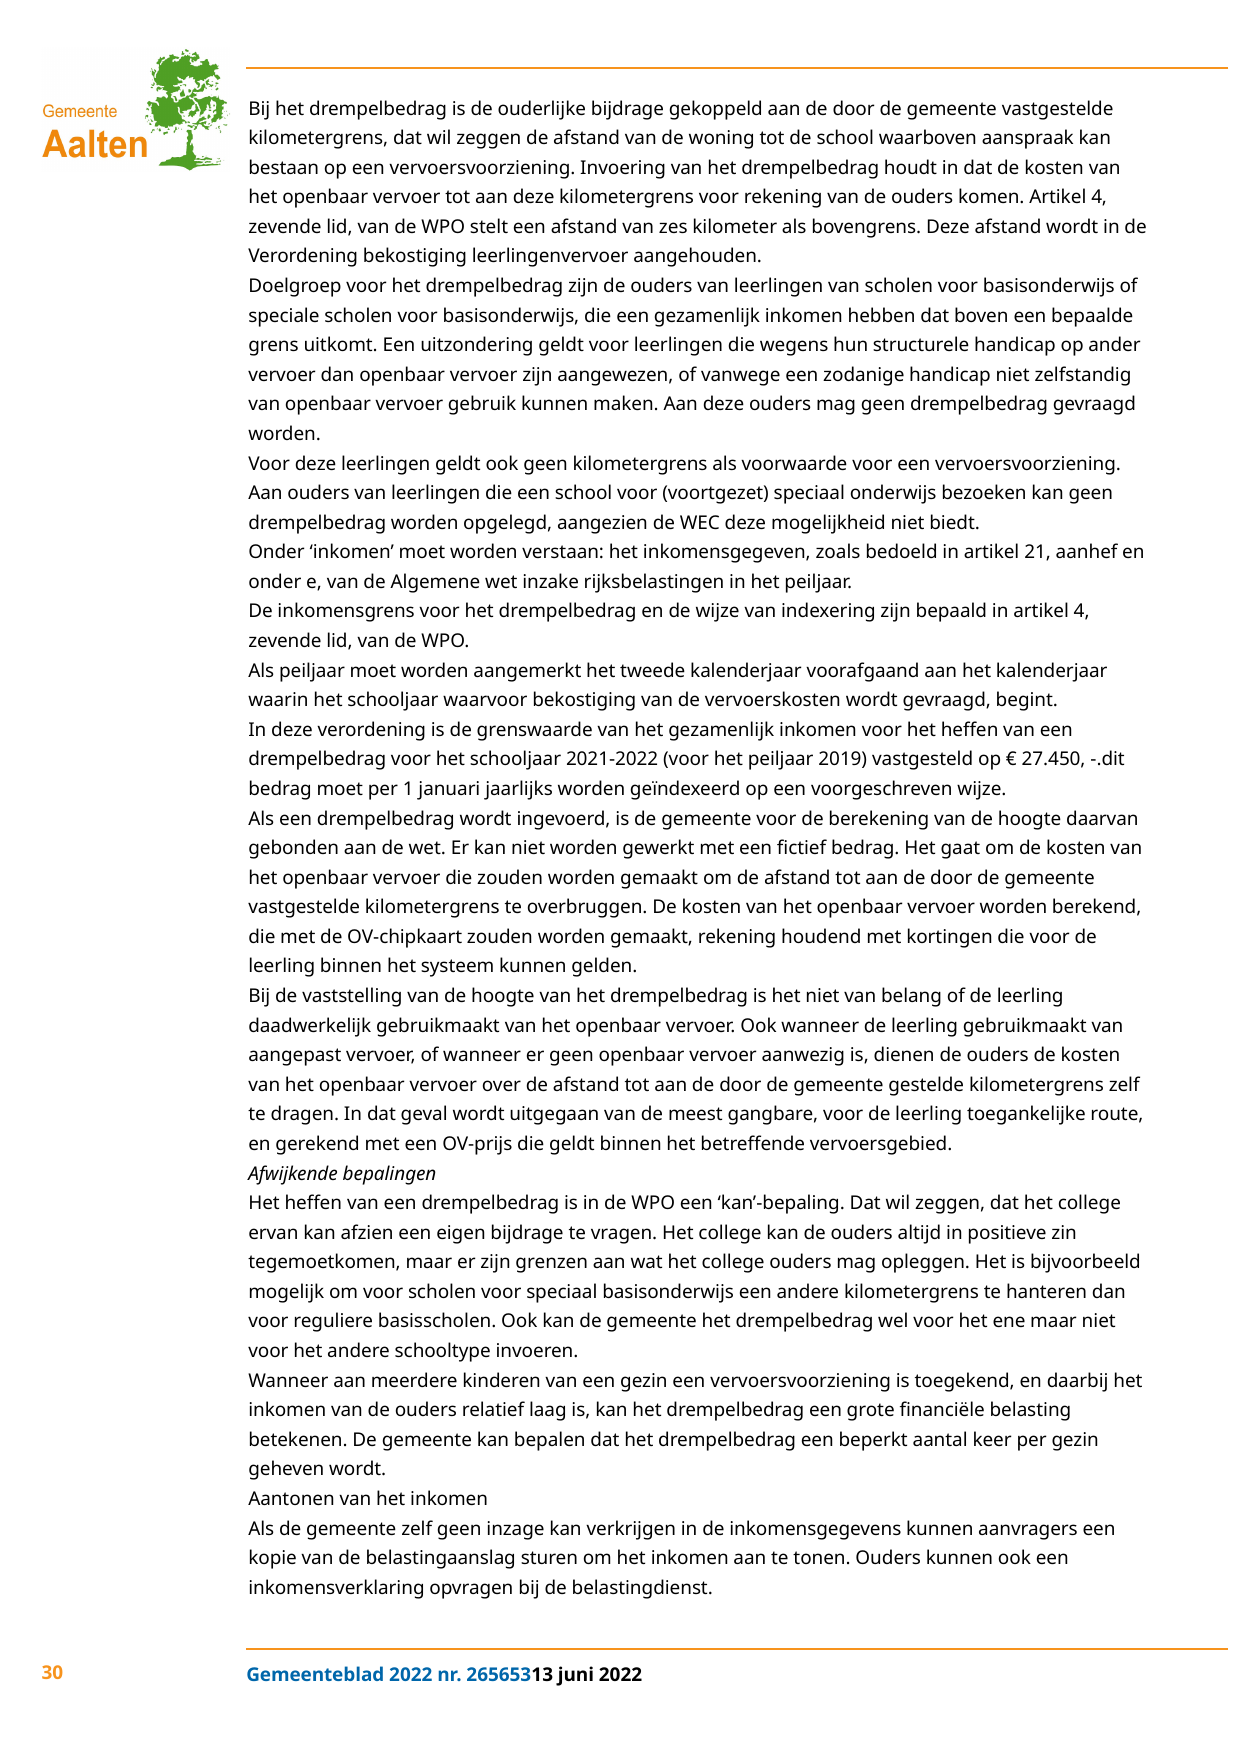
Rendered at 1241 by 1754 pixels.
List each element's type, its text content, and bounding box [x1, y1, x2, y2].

text Afwijkende bepalingen [248, 1160, 1152, 1186]
text Aan ouders van leerlingen die een school voor (voortgezet) speciaal onderwijs bezoeken kan geen drempelbedrag worden opgelegd, aangezien de WEC deze mogelijkheid niet biedt. [248, 479, 1152, 535]
text Als de gemeente zelf geen inzage kan verkrijgen in de inkomensgegevens kunnen aanvragers een kopie van de belastingaanslag sturen om het inkomen aan te tonen. Ouders kunnen ook een inkomensverklaring opvragen bij de belastingdienst. [248, 1515, 1152, 1600]
text Bij het drempelbedrag is de ouderlijke bijdrage gekoppeld aan de door de gemeente vastgestelde kilometergrens, dat wil zeggen de afstand van de woning tot de school waarboven aanspraak kan bestaan op een vervoersvoorziening. Invoering van het drempelbedrag houdt in dat de kosten van het openbaar vervoer tot aan deze kilometergrens voor rekening van de ouders komen. Artikel 4, zevende lid, van de WPO stelt een afstand van zes kilometer als bovengrens. Deze afstand wordt in de Verordening bekostiging leerlingenvervoer aangehouden. [248, 95, 1152, 268]
text Voor deze leerlingen geldt ook geen kilometergrens als voorwaarde voor een vervoersvoorziening. [248, 450, 1152, 476]
text Doelgroep voor het drempelbedrag zijn de ouders van leerlingen van scholen voor basisonderwijs of speciale scholen voor basisonderwijs, die een gezamenlijk inkomen hebben dat boven een bepaalde grens uitkomt. Een uitzondering geldt voor leerlingen die wegens hun structurele handicap op ander vervoer dan openbaar vervoer zijn aangewezen, of vanwege een zodanige handicap niet zelfstandig van openbaar vervoer gebruik kunnen maken. Aan deze ouders mag geen drempelbedrag gevraagd worden. [248, 272, 1152, 446]
text Als een drempelbedrag wordt ingevoerd, is de gemeente voor de berekening van de hoogte daarvan gebonden aan de wet. Er kan niet worden gewerkt met een fictief bedrag. Het gaat om de kosten van het openbaar vervoer die zouden worden gemaakt om de afstand tot aan de door de gemeente vastgestelde kilometergrens te overbruggen. De kosten van het openbaar vervoer worden berekend, die met de OV-chipkaart zouden worden gemaakt, rekening houdend met kortingen die voor de leerling binnen het systeem kunnen gelden. [248, 805, 1152, 978]
picture [41, 47, 231, 172]
text Onder ‘inkomen’ moet worden verstaan: het inkomensgegeven, zoals bedoeld in artikel 21, aanhef en onder e, van de Algemene wet inzake rijksbelastingen in het peiljaar. [248, 538, 1152, 594]
text Het heffen van een drempelbedrag is in de WPO een ‘kan’-bepaling. Dat wil zeggen, dat het college ervan kan afzien een eigen bijdrage te vragen. Het college kan de ouders altijd in positieve zin tegemoetkomen, maar er zijn grenzen aan wat het college ouders mag opleggen. Het is bijvoorbeeld mogelijk om voor scholen voor speciaal basisonderwijs een andere kilometergrens te hanteren dan voor reguliere basisscholen. Ook kan de gemeente het drempelbedrag wel voor het ene maar niet voor het andere schooltype invoeren. [248, 1189, 1152, 1363]
text Aantonen van het inkomen [248, 1485, 1152, 1511]
text Als peiljaar moet worden aangemerkt het tweede kalenderjaar voorafgaand aan het kalenderjaar waarin het schooljaar waarvoor bekostiging van de vervoerskosten wordt gevraagd, begint. [248, 657, 1152, 712]
text In deze verordening is de grenswaarde van het gezamenlijk inkomen voor het heffen van een drempelbedrag voor het schooljaar 2021-2022 (voor het peiljaar 2019) vastgesteld op € 27.450, -.dit bedrag moet per 1 januari jaarlijks worden geïndexeerd op een voorgeschreven wijze. [248, 716, 1152, 801]
text Wanneer aan meerdere kinderen van een gezin een vervoersvoorziening is toegekend, en daarbij het inkomen van de ouders relatief laag is, kan het drempelbedrag een grote financiële belasting betekenen. De gemeente kan bepalen dat het drempelbedrag een beperkt aantal keer per gezin geheven wordt. [248, 1367, 1152, 1481]
text De inkomensgrens voor het drempelbedrag en de wijze van indexering zijn bepaald in artikel 4, zevende lid, van de WPO. [248, 598, 1152, 653]
text Bij de vaststelling van de hoogte van het drempelbedrag is het niet van belang of de leerling daadwerkelijk gebruikmaakt van het openbaar vervoer. Ook wanneer de leerling gebruikmaakt van aangepast vervoer, of wanneer er geen openbaar vervoer aanwezig is, dienen de ouders de kosten van het openbaar vervoer over de afstand tot aan de door de gemeente gestelde kilometergrens zelf te dragen. In dat geval wordt uitgegaan van de meest gangbare, voor de leerling toegankelijke route, en gerekend met een OV-prijs die geldt binnen het betreffende vervoersgebied. [248, 982, 1152, 1156]
